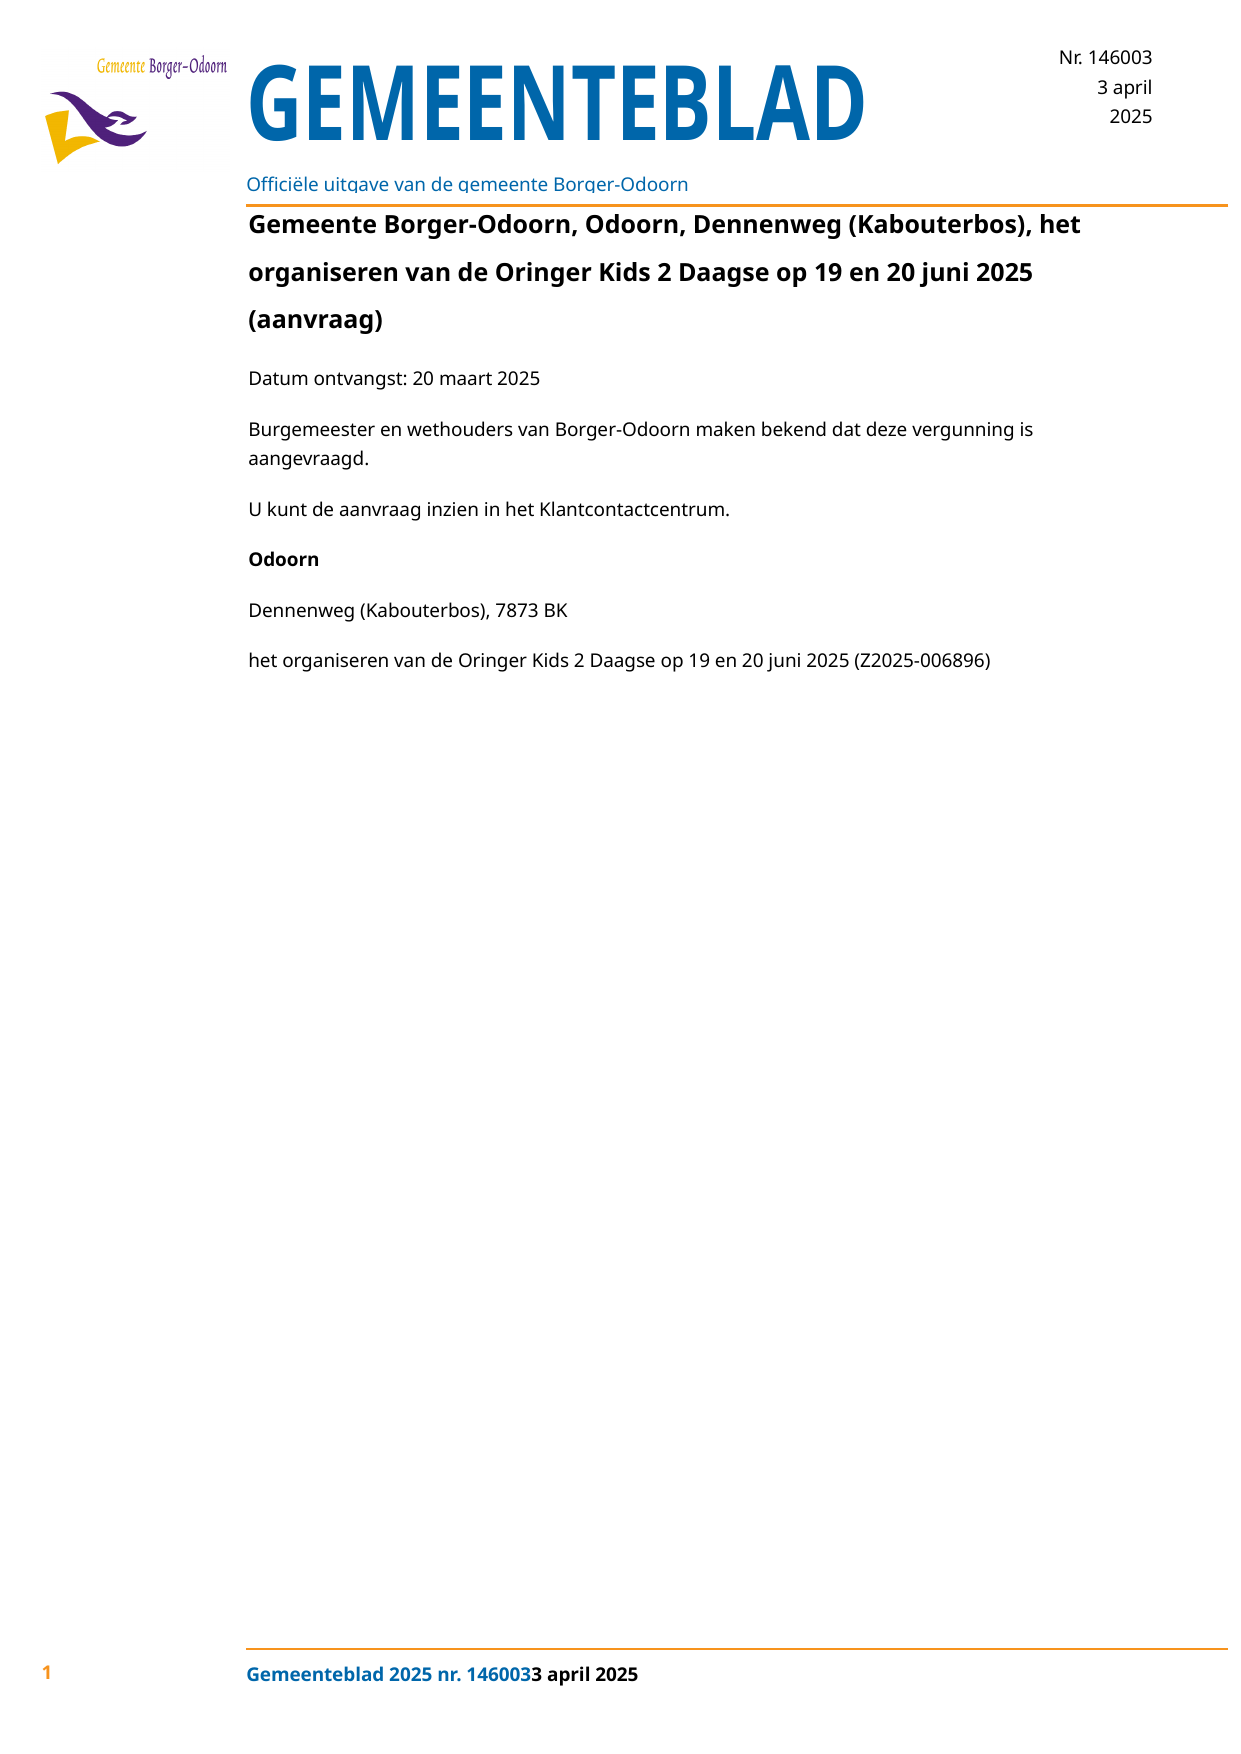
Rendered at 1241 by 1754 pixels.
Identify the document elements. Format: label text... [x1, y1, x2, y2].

picture [41, 47, 231, 172]
text Burgemeester en wethouders van Borger-Odoorn maken bekend dat deze vergunning is aangevraagd. [248, 416, 1152, 471]
text Dennenweg (Kabouterbos), 7873 BK [248, 597, 1152, 622]
text Odoorn [248, 546, 1152, 572]
text U kunt de aanvraag inzien in het Klantcontactcentrum. [248, 496, 1152, 522]
text het organiseren van de Oringer Kids 2 Daagse op 19 en 20 juni 2025 (Z2025-006896) [248, 647, 1152, 673]
text Gemeente Borger-Odoorn, Odoorn, Dennenweg (Kabouterbos), het organiseren van de Oringer Kids 2 Daagse op 19 en 20 juni 2025 (aanvraag) [248, 207, 1152, 336]
text Datum ontvangst: 20 maart 2025 [248, 366, 1152, 391]
